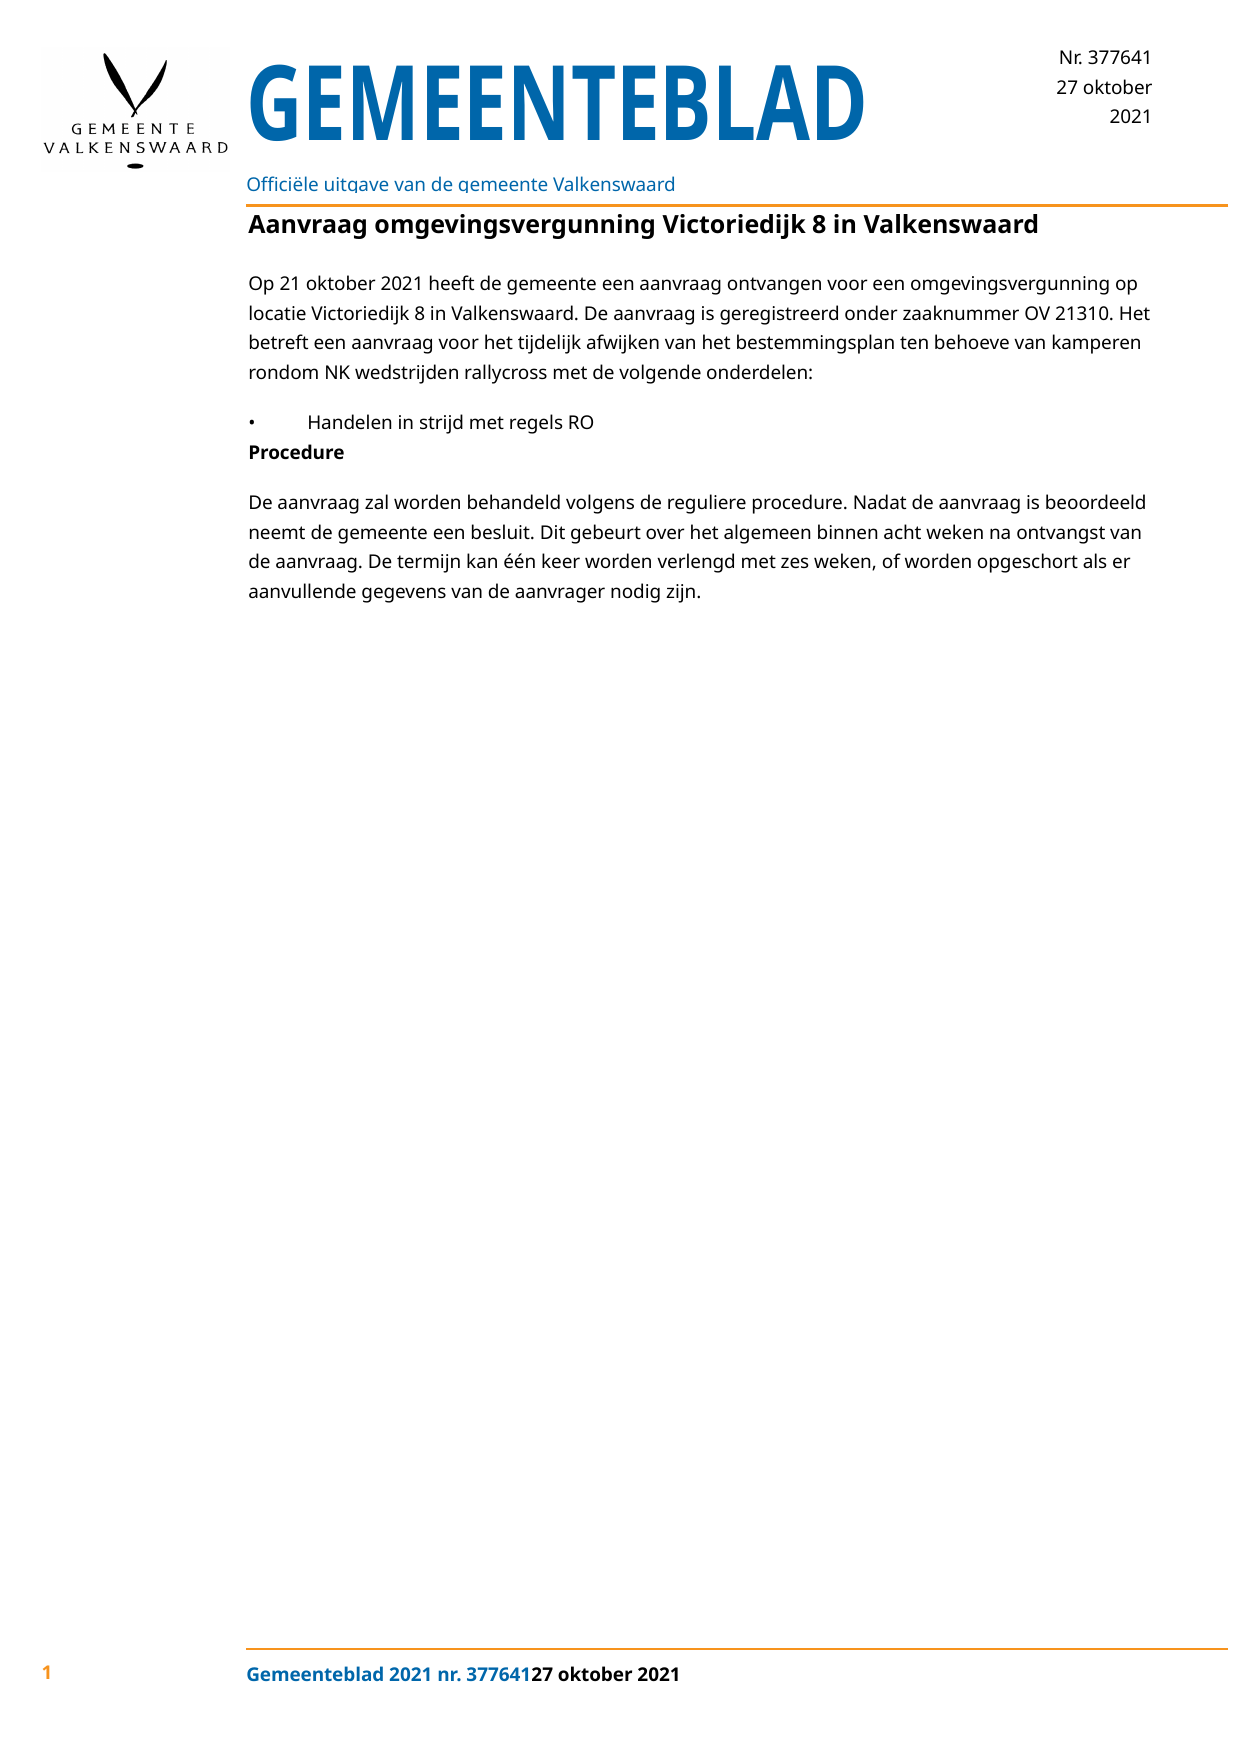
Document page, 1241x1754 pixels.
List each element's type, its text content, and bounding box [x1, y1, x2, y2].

text Procedure [248, 439, 1152, 465]
text Op 21 oktober 2021 heeft de gemeente een aanvraag ontvangen voor een omgevingsvergunning op locatie Victoriedijk 8 in Valkenswaard. De aanvraag is geregistreerd onder zaaknummer OV 21310. Het betreft een aanvraag voor het tijdelijk afwijken van het bestemmingsplan ten behoeve van kamperen rondom NK wedstrijden rallycross met de volgende onderdelen: [248, 270, 1152, 385]
text De aanvraag zal worden behandeld volgens de reguliere procedure. Nadat de aanvraag is beoordeeld neemt de gemeente een besluit. Dit gebeurt over het algemeen binnen acht weken na ontvangst van de aanvraag. De termijn kan één keer worden verlengd met zes weken, of worden opgeschort als er aanvullende gegevens van de aanvrager nodig zijn. [248, 489, 1152, 604]
picture [41, 47, 231, 172]
text Aanvraag omgevingsvergunning Victoriedijk 8 in Valkenswaard [248, 207, 1152, 241]
list Handelen in strijd met regels RO [248, 409, 1152, 435]
